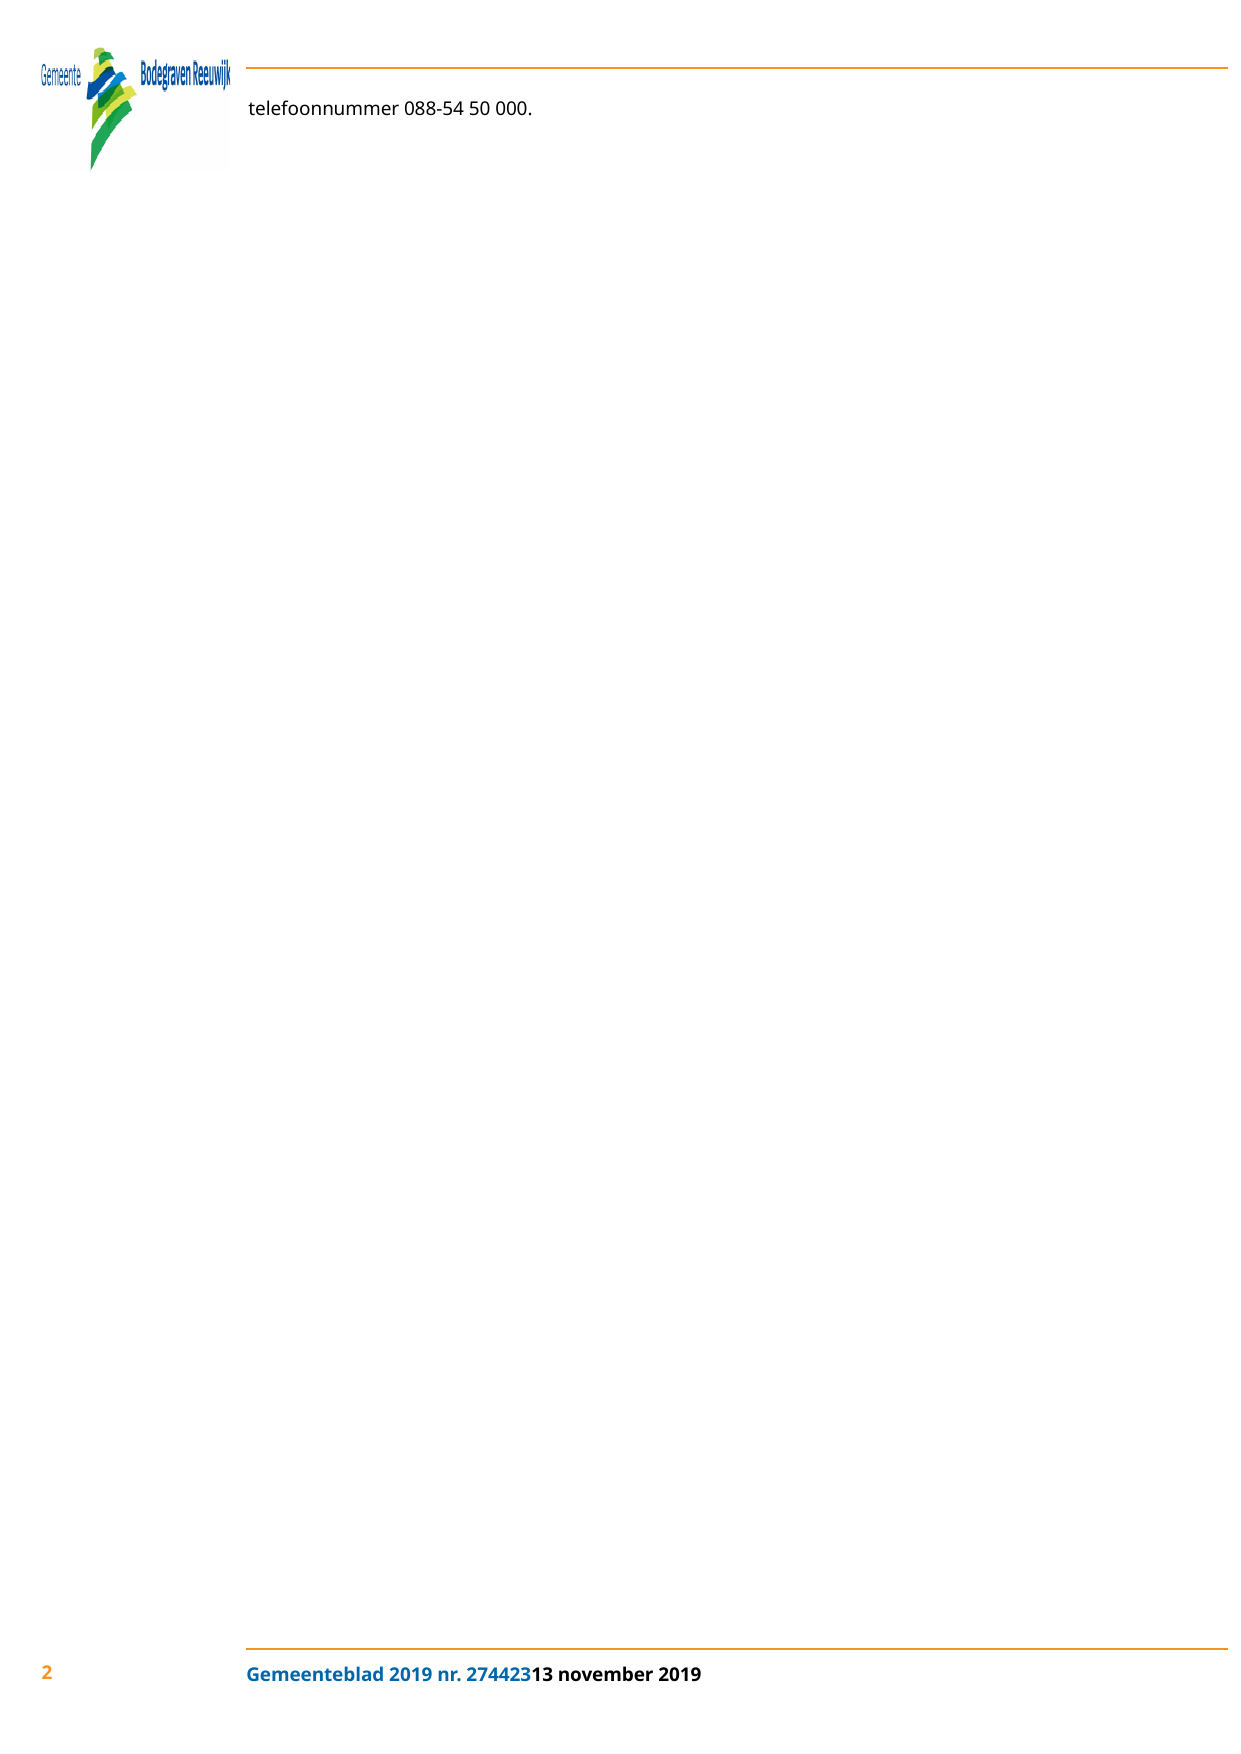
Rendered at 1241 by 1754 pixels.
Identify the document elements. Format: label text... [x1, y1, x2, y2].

picture [41, 47, 231, 172]
text telefoonnummer 088-54 50 000. [248, 95, 1152, 121]
